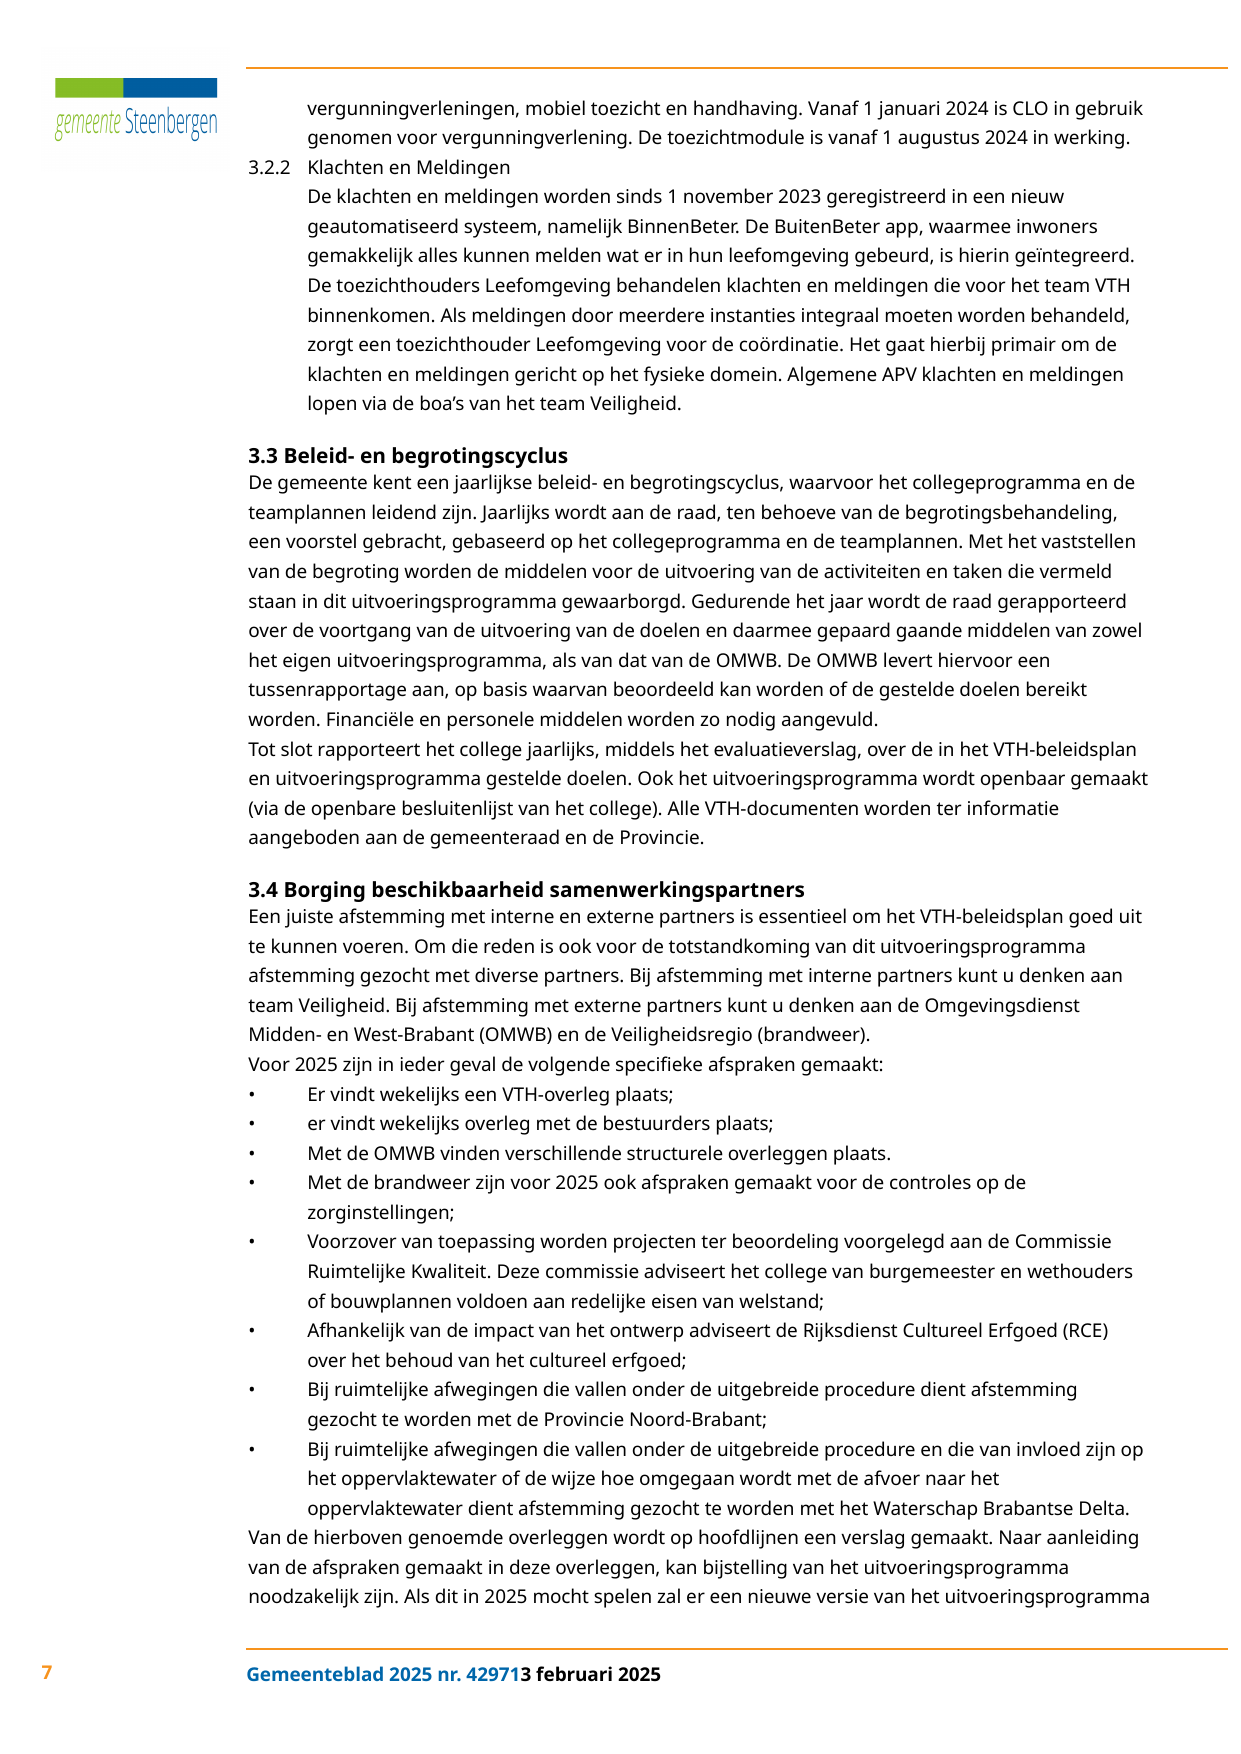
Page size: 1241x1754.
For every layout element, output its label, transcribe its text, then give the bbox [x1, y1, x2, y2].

list Met de brandweer zijn voor 2025 ook afspraken gemaakt voor de controles op de zorginstellingen; [248, 1169, 1152, 1225]
list Klachten en Meldingen [248, 154, 1152, 180]
list Bij ruimtelijke afwegingen die vallen onder de uitgebreide procedure en die van invloed zijn op het oppervlaktewater of de wijze hoe omgegaan wordt met de afvoer naar het oppervlaktewater dient afstemming gezocht te worden met het Waterschap Brabantse Delta. [248, 1436, 1152, 1521]
list er vindt wekelijks overleg met de bestuurders plaats; [248, 1110, 1152, 1136]
text Voor 2025 zijn in ieder geval de volgende specifieke afspraken gemaakt: [248, 1051, 1152, 1077]
picture [41, 47, 231, 172]
text Een juiste afstemming met interne en externe partners is essentieel om het VTH-beleidsplan goed uit te kunnen voeren. Om die reden is ook voor de totstandkoming van dit uitvoeringsprogramma afstemming gezocht met diverse partners. Bij afstemming met interne partners kunt u denken aan team Veiligheid. Bij afstemming met externe partners kunt u denken aan de Omgevingsdienst Midden- en West-Brabant (OMWB) en de Veiligheidsregio (brandweer). [248, 903, 1152, 1047]
list vergunningverleningen, mobiel toezicht en handhaving. Vanaf 1 januari 2024 is CLO in gebruik genomen voor vergunningverlening. De toezichtmodule is vanaf 1 augustus 2024 in werking. [248, 95, 1152, 150]
text De gemeente kent een jaarlijkse beleid- en begrotingscyclus, waarvoor het collegeprogramma en de teamplannen leidend zijn. Jaarlijks wordt aan de raad, ten behoeve van de begrotingsbehandeling, een voorstel gebracht, gebaseerd op het collegeprogramma en de teamplannen. Met het vaststellen van de begroting worden de middelen voor de uitvoering van de activiteiten en taken die vermeld staan in dit uitvoeringsprogramma gewaarborgd. Gedurende het jaar wordt de raad gerapporteerd over de voortgang van de uitvoering van de doelen en daarmee gepaard gaande middelen van zowel het eigen uitvoeringsprogramma, als van dat van de OMWB. De OMWB levert hiervoor een tussenrapportage aan, op basis waarvan beoordeeld kan worden of de gestelde doelen bereikt worden. Financiële en personele middelen worden zo nodig aangevuld. [248, 469, 1152, 732]
list De klachten en meldingen worden sinds 1 november 2023 geregistreerd in een nieuw geautomatiseerd systeem, namelijk BinnenBeter. De BuitenBeter app, waarmee inwoners gemakkelijk alles kunnen melden wat er in hun leefomgeving gebeurd, is hierin geïntegreerd. [248, 183, 1152, 268]
text Tot slot rapporteert het college jaarlijks, middels het evaluatieverslag, over de in het VTH-beleidsplan en uitvoeringsprogramma gestelde doelen. Ook het uitvoeringsprogramma wordt openbaar gemaakt (via de openbare besluitenlijst van het college). Alle VTH-documenten worden ter informatie aangeboden aan de gemeenteraad en de Provincie. [248, 736, 1152, 850]
list De toezichthouders Leefomgeving behandelen klachten en meldingen die voor het team VTH binnenkomen. Als meldingen door meerdere instanties integraal moeten worden behandeld, zorgt een toezichthouder Leefomgeving voor de coördinatie. Het gaat hierbij primair om de klachten en meldingen gericht op het fysieke domein. Algemene APV klachten en meldingen lopen via de boa’s van het team Veiligheid. [248, 272, 1152, 416]
text 3.4 Borging beschikbaarheid samenwerkingspartners [248, 875, 1152, 903]
list Afhankelijk van de impact van het ontwerp adviseert de Rijksdienst Cultureel Erfgoed (RCE) over het behoud van het cultureel erfgoed; [248, 1317, 1152, 1373]
list Met de OMWB vinden verschillende structurele overleggen plaats. [248, 1140, 1152, 1166]
text Van de hierboven genoemde overleggen wordt op hoofdlijnen een verslag gemaakt. Naar aanleiding van de afspraken gemaakt in deze overleggen, kan bijstelling van het uitvoeringsprogramma noodzakelijk zijn. Als dit in 2025 mocht spelen zal er een nieuwe versie van het uitvoeringsprogramma [248, 1524, 1152, 1609]
list Voorzover van toepassing worden projecten ter beoordeling voorgelegd aan de Commissie Ruimtelijke Kwaliteit. Deze commissie adviseert het college van burgemeester en wethouders of bouwplannen voldoen aan redelijke eisen van welstand; [248, 1229, 1152, 1314]
text 3.3 Beleid- en begrotingscyclus [248, 441, 1152, 469]
list Bij ruimtelijke afwegingen die vallen onder de uitgebreide procedure dient afstemming gezocht te worden met de Provincie Noord-Brabant; [248, 1377, 1152, 1432]
list Er vindt wekelijks een VTH-overleg plaats; [248, 1081, 1152, 1107]
